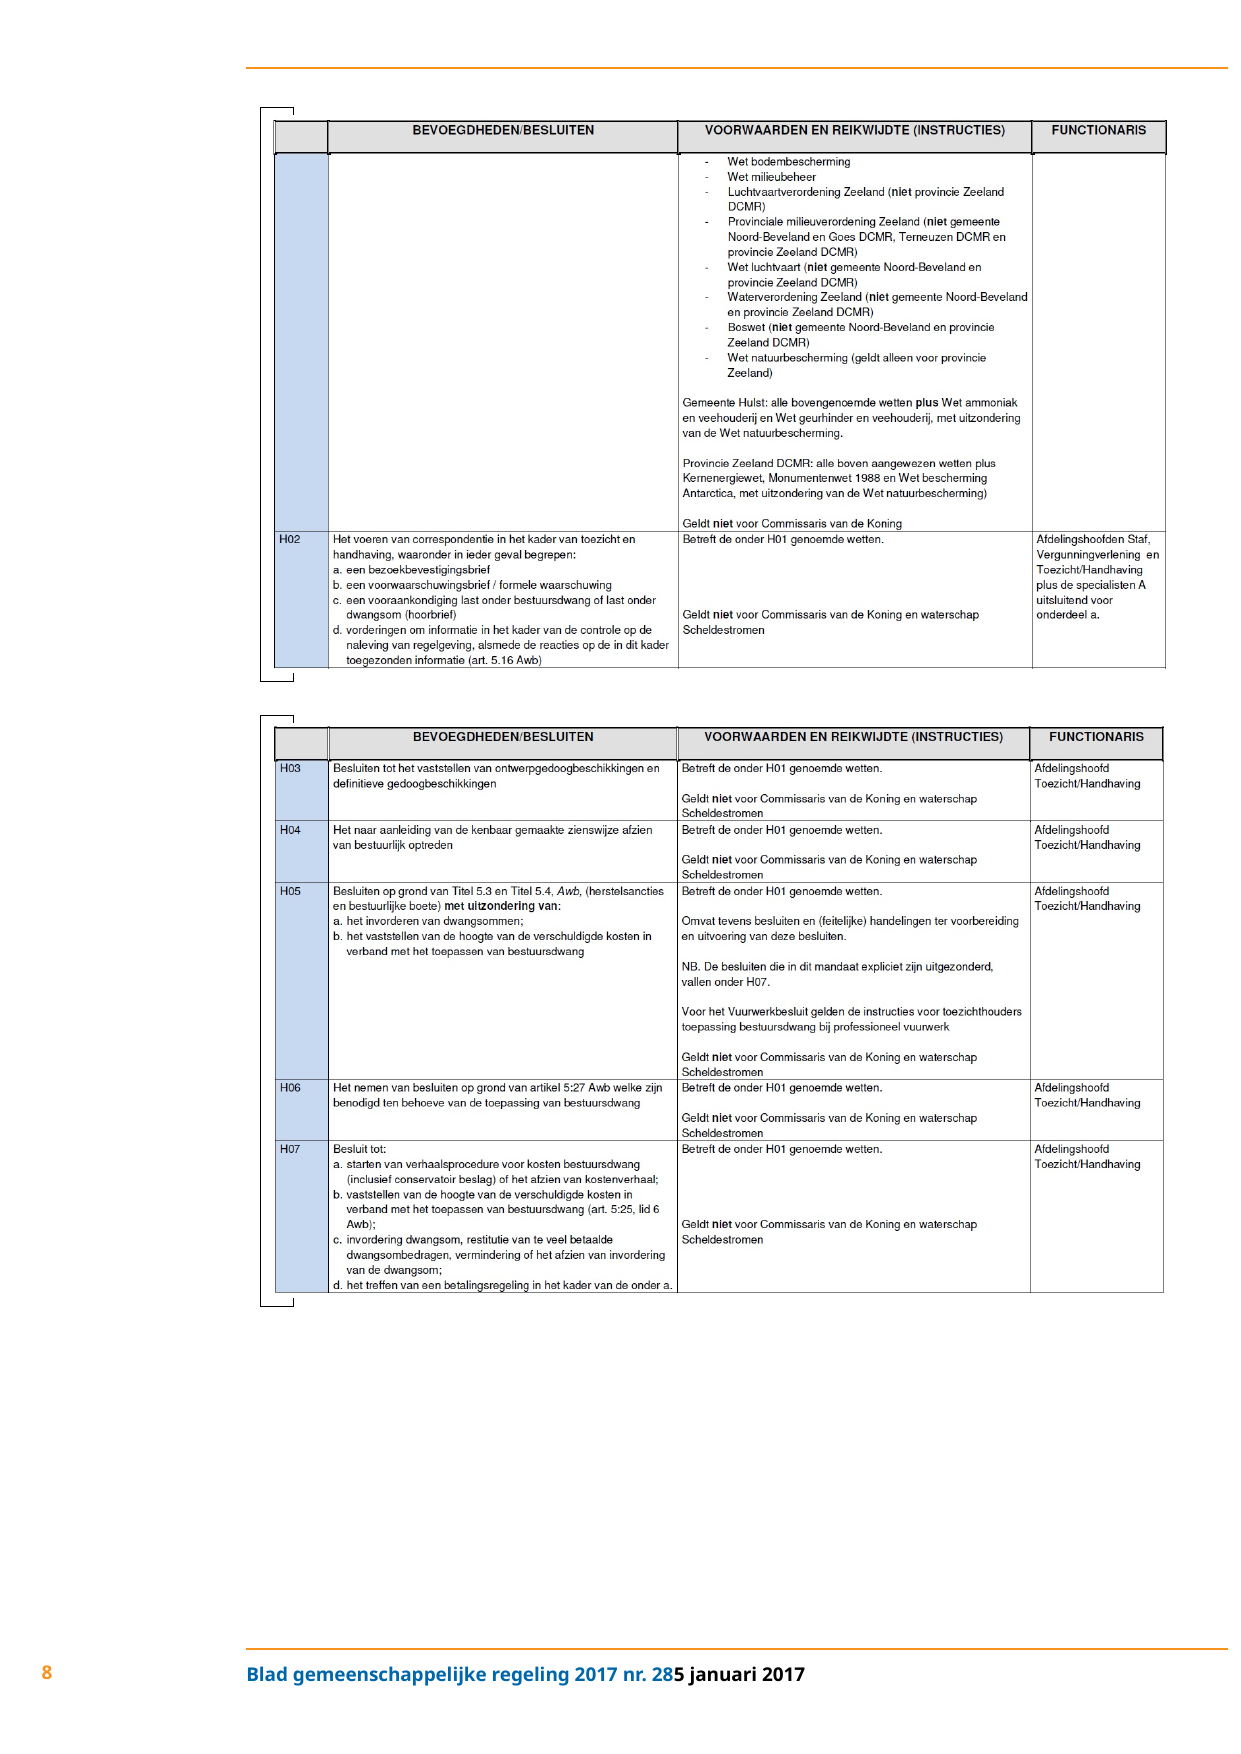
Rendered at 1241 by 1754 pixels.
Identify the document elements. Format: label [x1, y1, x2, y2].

picture [41, 47, 231, 172]
picture [268, 723, 1173, 1298]
picture [268, 115, 1173, 673]
